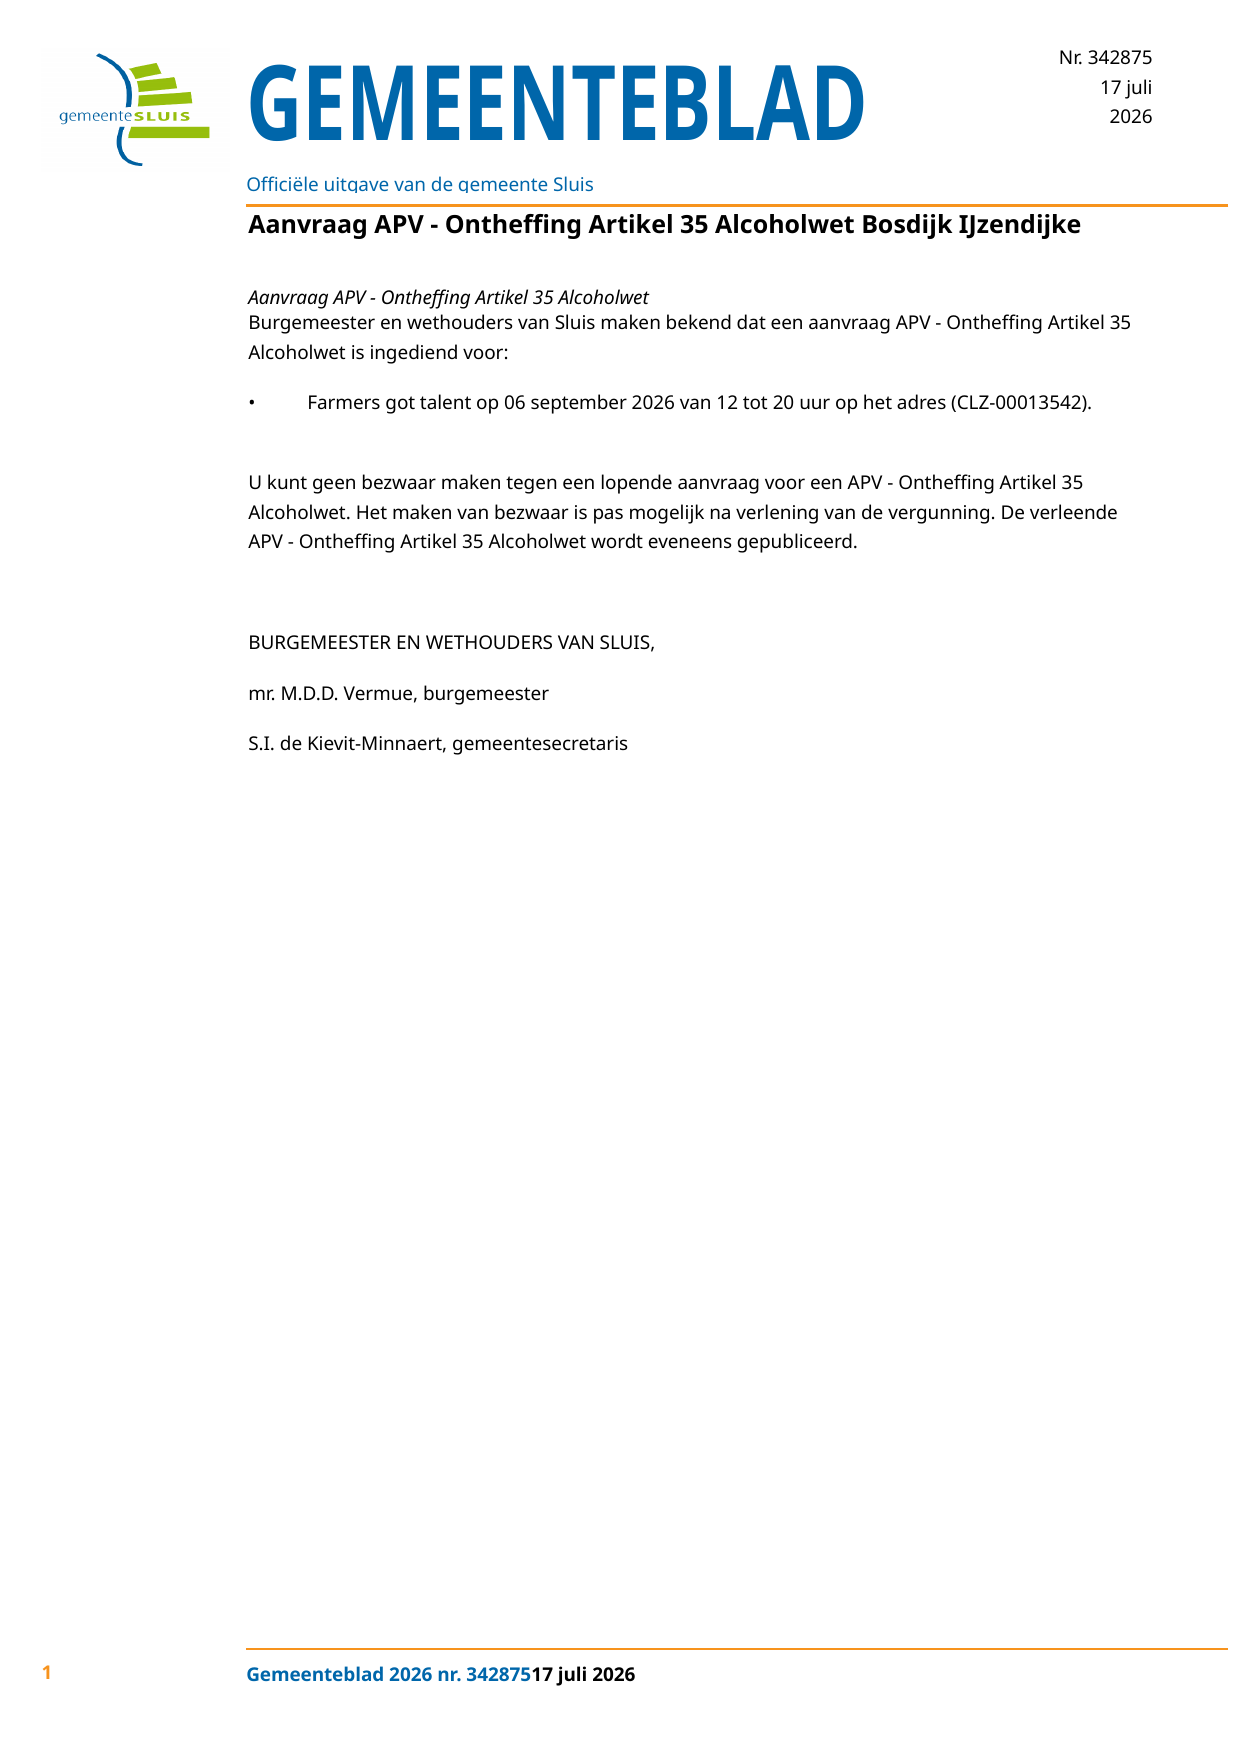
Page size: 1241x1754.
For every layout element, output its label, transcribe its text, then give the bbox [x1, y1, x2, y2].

text S.I. de Kievit-Minnaert, gemeentesecretaris [248, 730, 1152, 756]
text mr. M.D.D. Vermue, burgemeester [248, 680, 1152, 706]
text Burgemeester en wethouders van Sluis maken bekend dat een aanvraag APV - Ontheffing Artikel 35 Alcoholwet is ingediend voor: [248, 309, 1152, 365]
text Aanvraag APV - Ontheffing Artikel 35 Alcoholwet Bosdijk IJzendijke [248, 207, 1152, 241]
list Farmers got talent op 06 september 2026 van 12 tot 20 uur op het adres (CLZ-00013542). [248, 389, 1152, 415]
text Aanvraag APV - Ontheffing Artikel 35 Alcoholwet [248, 284, 1152, 309]
text U kunt geen bezwaar maken tegen een lopende aanvraag voor een APV - Ontheffing Artikel 35 Alcoholwet. Het maken van bezwaar is pas mogelijk na verlening van de vergunning. De verleende APV - Ontheffing Artikel 35 Alcoholwet wordt eveneens gepubliceerd. [248, 469, 1152, 554]
text BURGEMEESTER EN WETHOUDERS VAN SLUIS, [248, 629, 1152, 655]
picture [41, 47, 231, 172]
